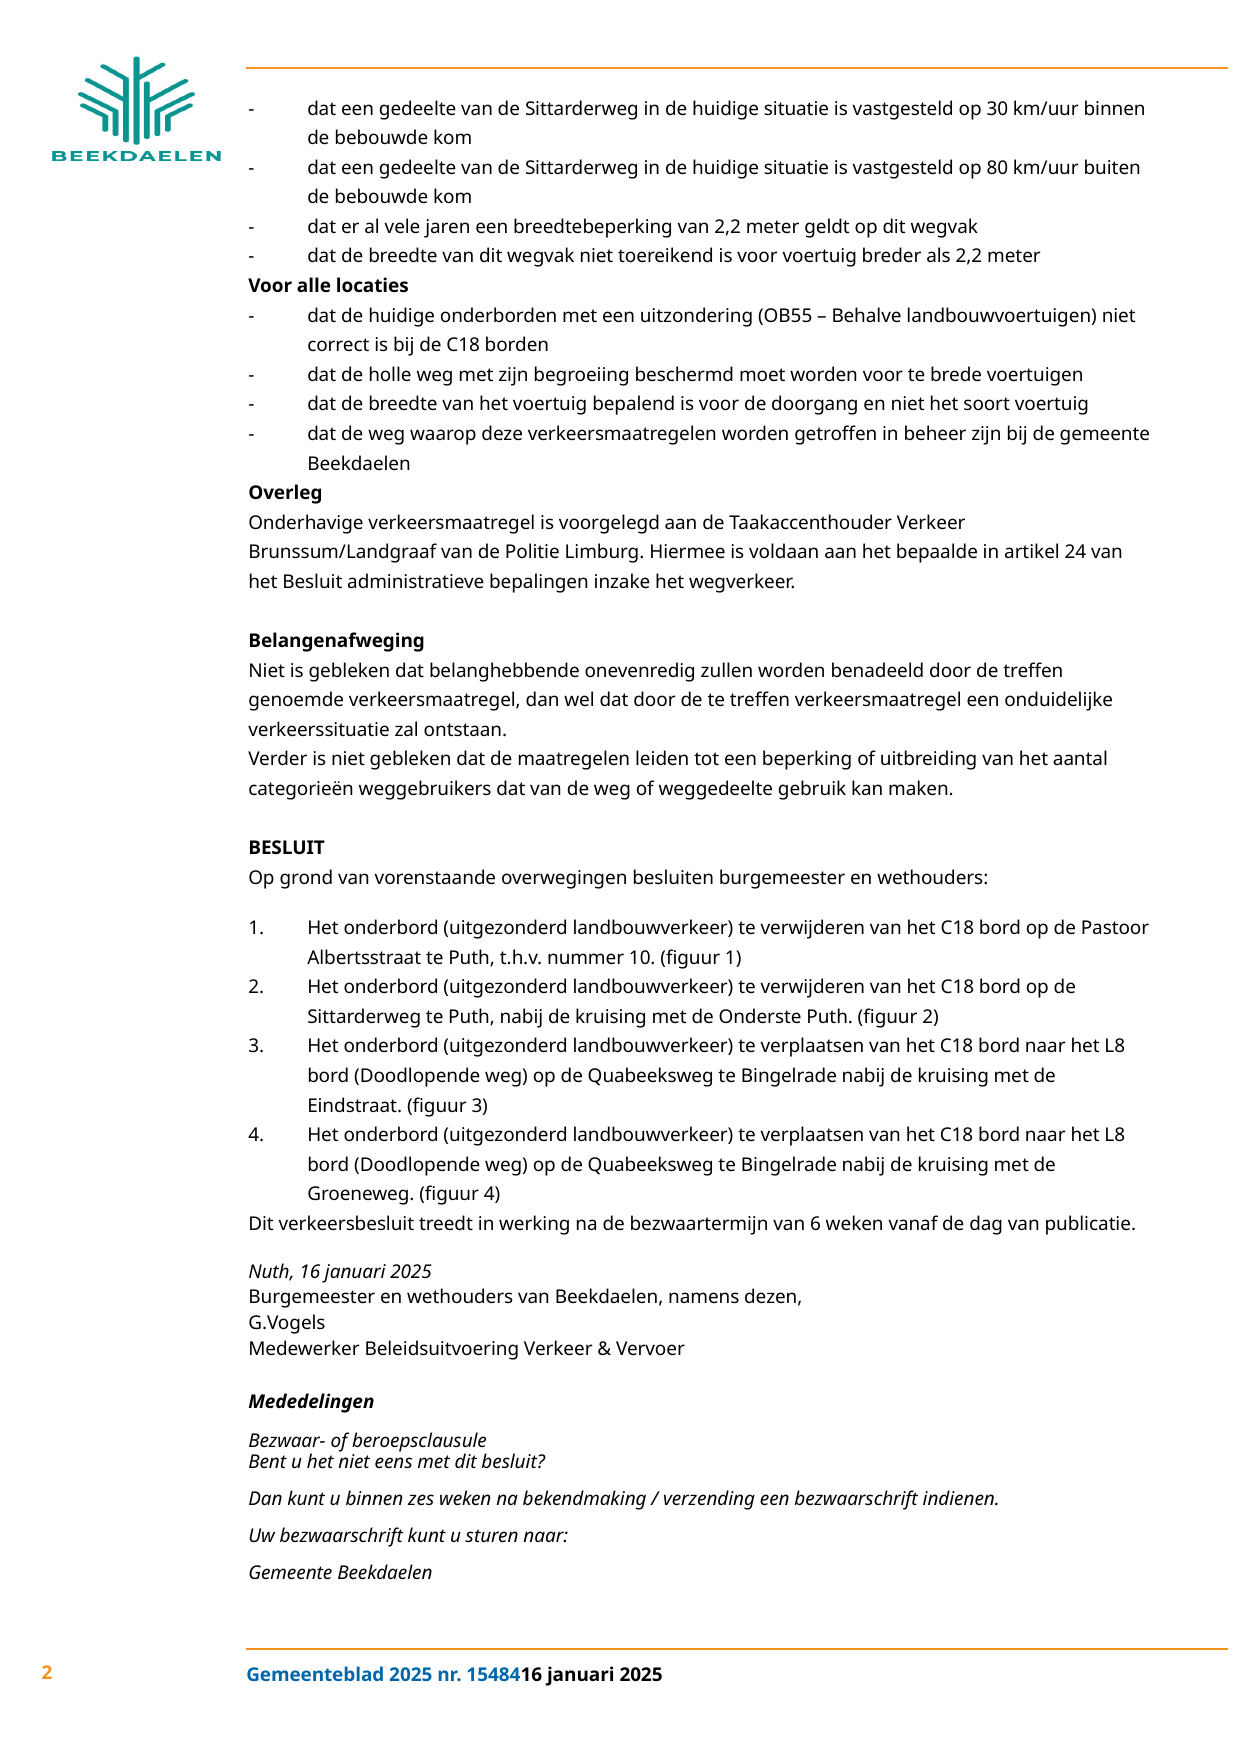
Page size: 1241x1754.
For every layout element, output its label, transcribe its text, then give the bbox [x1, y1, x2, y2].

list dat een gedeelte van de Sittarderweg in de huidige situatie is vastgesteld op 30 km/uur binnen de bebouwde kom [248, 95, 1152, 150]
list dat er al vele jaren een breedtebeperking van 2,2 meter geldt op dit wegvak [248, 213, 1152, 239]
text Onderhavige verkeersmaatregel is voorgelegd aan de Taakaccenthouder Verkeer Brunssum/Landgraaf van de Politie Limburg. Hiermee is voldaan aan het bepaalde in artikel 24 van het Besluit administratieve bepalingen inzake het wegverkeer. [248, 509, 1152, 594]
text Overleg [248, 479, 1152, 505]
text Dit verkeersbesluit treedt in werking na de bezwaartermijn van 6 weken vanaf de dag van publicatie. [248, 1210, 1152, 1236]
list Het onderbord (uitgezonderd landbouwverkeer) te verplaatsen van het C18 bord naar het L8 bord (Doodlopende weg) op de Quabeeksweg te Bingelrade nabij de kruising met de Groeneweg. (figuur 4) [248, 1121, 1152, 1206]
text Dan kunt u binnen zes weken na bekendmaking / verzending een bezwaarschrift indienen. [248, 1490, 1152, 1509]
text Voor alle locaties [248, 272, 1152, 298]
text G.Vogels [248, 1309, 1152, 1335]
list Het onderbord (uitgezonderd landbouwverkeer) te verwijderen van het C18 bord op de Pastoor Albertsstraat te Puth, t.h.v. nummer 10. (figuur 1) [248, 914, 1152, 970]
picture [41, 47, 231, 172]
text Bent u het niet eens met dit besluit? [248, 1453, 1152, 1472]
text Op grond van vorenstaande overwegingen besluiten burgemeester en wethouders: [248, 864, 1152, 890]
text Medewerker Beleidsuitvoering Verkeer & Vervoer [248, 1335, 1152, 1361]
list dat de huidige onderborden met een uitzondering (OB55 – Behalve landbouwvoertuigen) niet correct is bij de C18 borden [248, 302, 1152, 357]
list dat de weg waarop deze verkeersmaatregelen worden getroffen in beheer zijn bij de gemeente Beekdaelen [248, 420, 1152, 476]
text Burgemeester en wethouders van Beekdaelen, namens dezen, [248, 1284, 1152, 1309]
list Het onderbord (uitgezonderd landbouwverkeer) te verwijderen van het C18 bord op de Sittarderweg te Puth, nabij de kruising met de Onderste Puth. (figuur 2) [248, 973, 1152, 1029]
list dat een gedeelte van de Sittarderweg in de huidige situatie is vastgesteld op 80 km/uur buiten de bebouwde kom [248, 154, 1152, 209]
text Bezwaar- of beroepsclausule [248, 1427, 1152, 1453]
list dat de holle weg met zijn begroeiing beschermd moet worden voor te brede voertuigen [248, 361, 1152, 387]
text Verder is niet gebleken dat de maatregelen leiden tot een beperking of uitbreiding van het aantal categorieën weggebruikers dat van de weg of weggedeelte gebruik kan maken. [248, 746, 1152, 801]
text Belangenafweging [248, 627, 1152, 653]
text Mededelingen [248, 1388, 1152, 1414]
text Uw bezwaarschrift kunt u sturen naar: [248, 1527, 1152, 1546]
list dat de breedte van het voertuig bepalend is voor de doorgang en niet het soort voertuig [248, 391, 1152, 416]
text Gemeente Beekdaelen [248, 1564, 1152, 1583]
list Het onderbord (uitgezonderd landbouwverkeer) te verplaatsen van het C18 bord naar het L8 bord (Doodlopende weg) op de Quabeeksweg te Bingelrade nabij de kruising met de Eindstraat. (figuur 3) [248, 1033, 1152, 1118]
text Nuth, 16 januari 2025 [248, 1258, 1152, 1284]
list dat de breedte van dit wegvak niet toereikend is voor voertuig breder als 2,2 meter [248, 243, 1152, 268]
text BESLUIT [248, 834, 1152, 860]
text Niet is gebleken dat belanghebbende onevenredig zullen worden benadeeld door de treffen genoemde verkeersmaatregel, dan wel dat door de te treffen verkeersmaatregel een onduidelijke verkeerssituatie zal ontstaan. [248, 657, 1152, 742]
